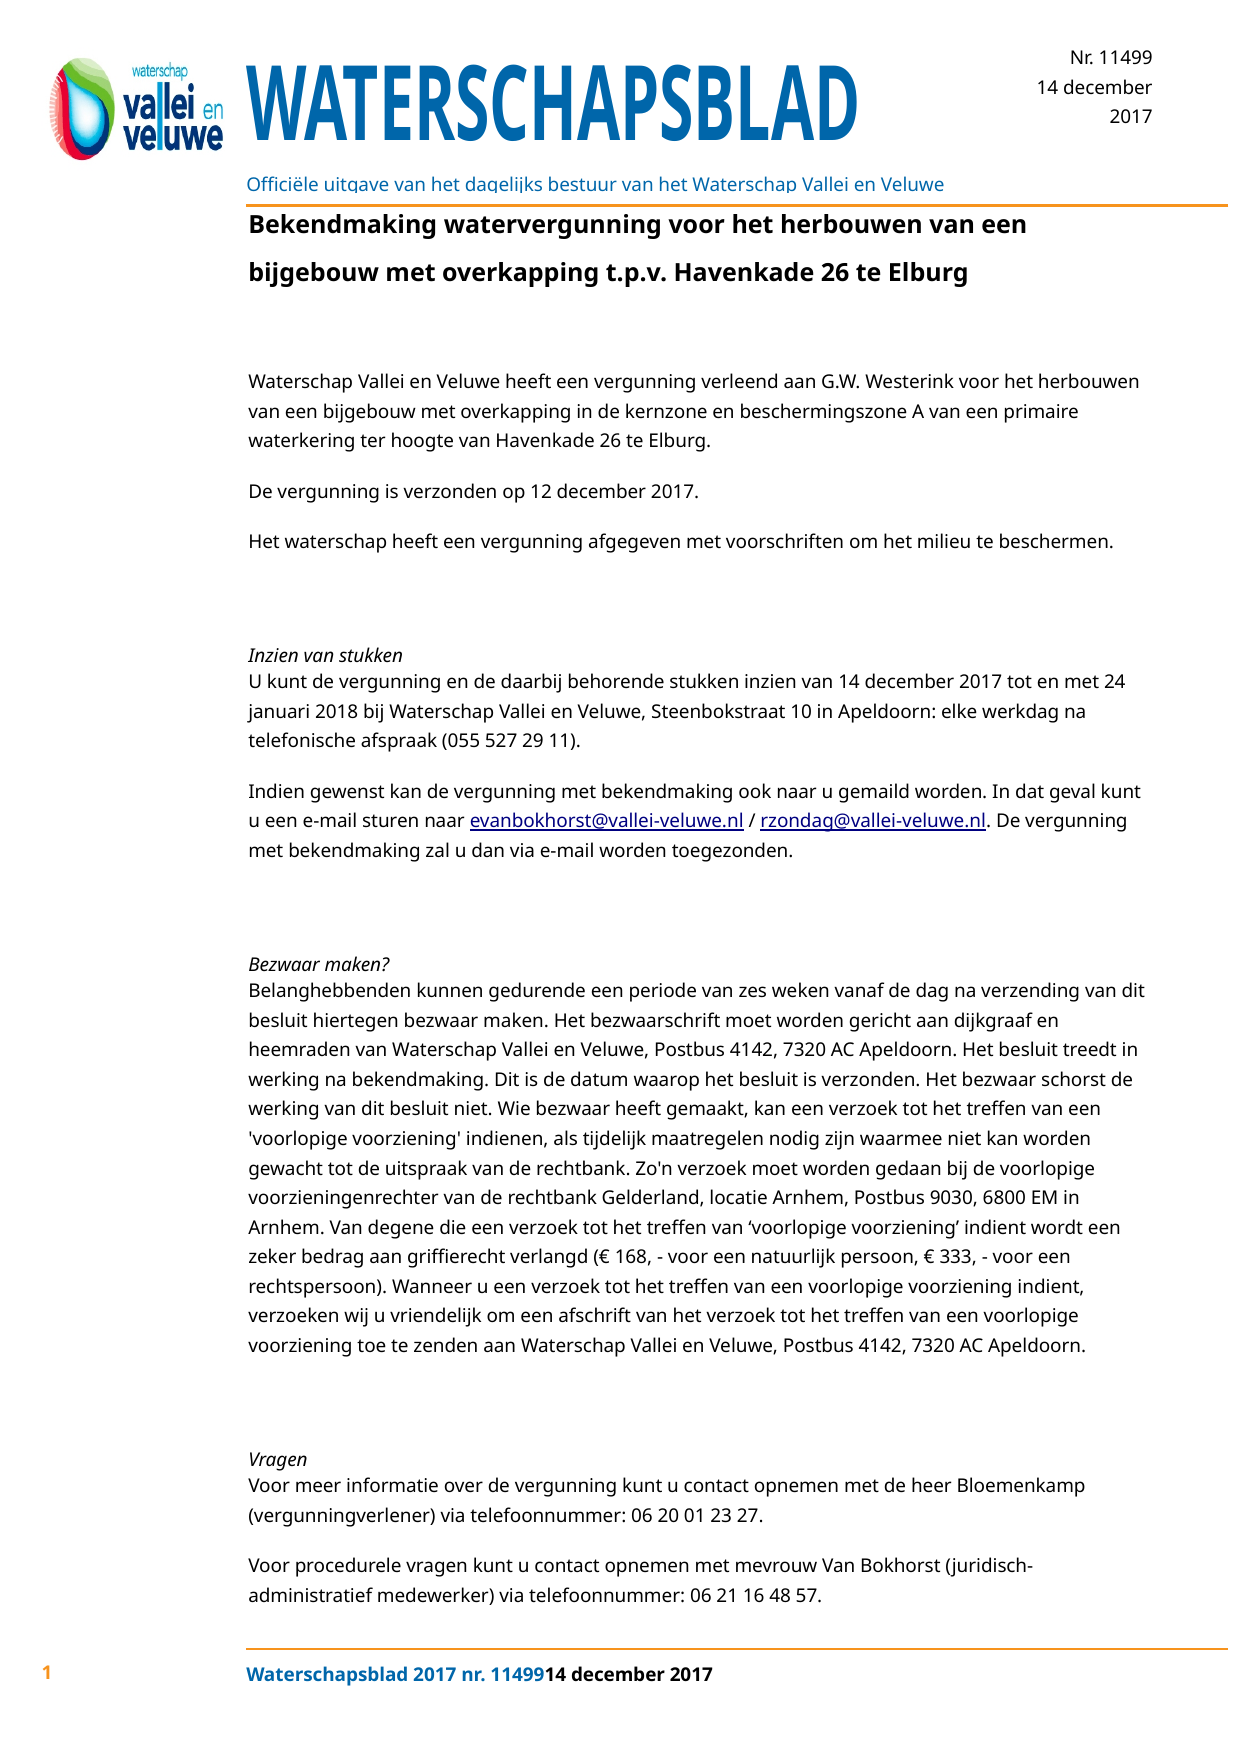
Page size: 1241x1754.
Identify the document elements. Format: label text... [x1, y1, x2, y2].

text Vragen [248, 1447, 1152, 1472]
text U kunt de vergunning en de daarbij behorende stukken inzien van 14 december 2017 tot en met 24 januari 2018 bij Waterschap Vallei en Veluwe, Steenbokstraat 10 in Apeldoorn: elke werkdag na telefonische afspraak (055 527 29 11). [248, 668, 1152, 753]
text Voor procedurele vragen kunt u contact opnemen met mevrouw Van Bokhorst (juridisch-administratief medewerker) via telefoonnummer: 06 21 16 48 57. [248, 1552, 1152, 1608]
text Bekendmaking watervergunning voor het herbouwen van een bijgebouw met overkapping t.p.v. Havenkade 26 te Elburg [248, 207, 1152, 288]
picture [41, 47, 231, 172]
text Voor meer informatie over de vergunning kunt u contact opnemen met de heer Bloemenkamp (vergunningverlener) via telefoonnummer: 06 20 01 23 27. [248, 1472, 1152, 1528]
text Belanghebbenden kunnen gedurende een periode van zes weken vanaf de dag na verzending van dit besluit hiertegen bezwaar maken. Het bezwaarschrift moet worden gericht aan dijkgraaf en heemraden van Waterschap Vallei en Veluwe, Postbus 4142, 7320 AC Apeldoorn. Het besluit treedt in werking na bekendmaking. Dit is de datum waarop het besluit is verzonden. Het bezwaar schorst de werking van dit besluit niet. Wie bezwaar heeft gemaakt, kan een verzoek tot het treffen van een 'voorlopige voorziening' indienen, als tijdelijk maatregelen nodig zijn waarmee niet kan worden gewacht tot de uitspraak van de rechtbank. Zo'n verzoek moet worden gedaan bij de voorlopige voorzieningenrechter van de rechtbank Gelderland, locatie Arnhem, Postbus 9030, 6800 EM in Arnhem. Van degene die een verzoek tot het treffen van ‘voorlopige voorziening’ indient wordt een zeker bedrag aan griffierecht verlangd (€ 168, - voor een natuurlijk persoon, € 333, - voor een rechtspersoon). Wanneer u een verzoek tot het treffen van een voorlopige voorziening indient, verzoeken wij u vriendelijk om een afschrift van het verzoek tot het treffen van een voorlopige voorziening toe te zenden aan Waterschap Vallei en Veluwe, Postbus 4142, 7320 AC Apeldoorn. [248, 977, 1152, 1358]
text Het waterschap heeft een vergunning afgegeven met voorschriften om het milieu te beschermen. [248, 528, 1152, 554]
text Indien gewenst kan de vergunning met bekendmaking ook naar u gemaild worden. In dat geval kunt u een e-mail sturen naar evanbokhorst@vallei-veluwe.nl / rzondag@vallei-veluwe.nl. De vergunning met bekendmaking zal u dan via e-mail worden toegezonden. [248, 778, 1152, 863]
text Waterschap Vallei en Veluwe heeft een vergunning verleend aan G.W. Westerink voor het herbouwen van een bijgebouw met overkapping in de kernzone en beschermingszone A van een primaire waterkering ter hoogte van Havenkade 26 te Elburg. [248, 368, 1152, 453]
text Bezwaar maken? [248, 952, 1152, 977]
text Inzien van stukken [248, 643, 1152, 668]
text De vergunning is verzonden op 12 december 2017. [248, 478, 1152, 504]
